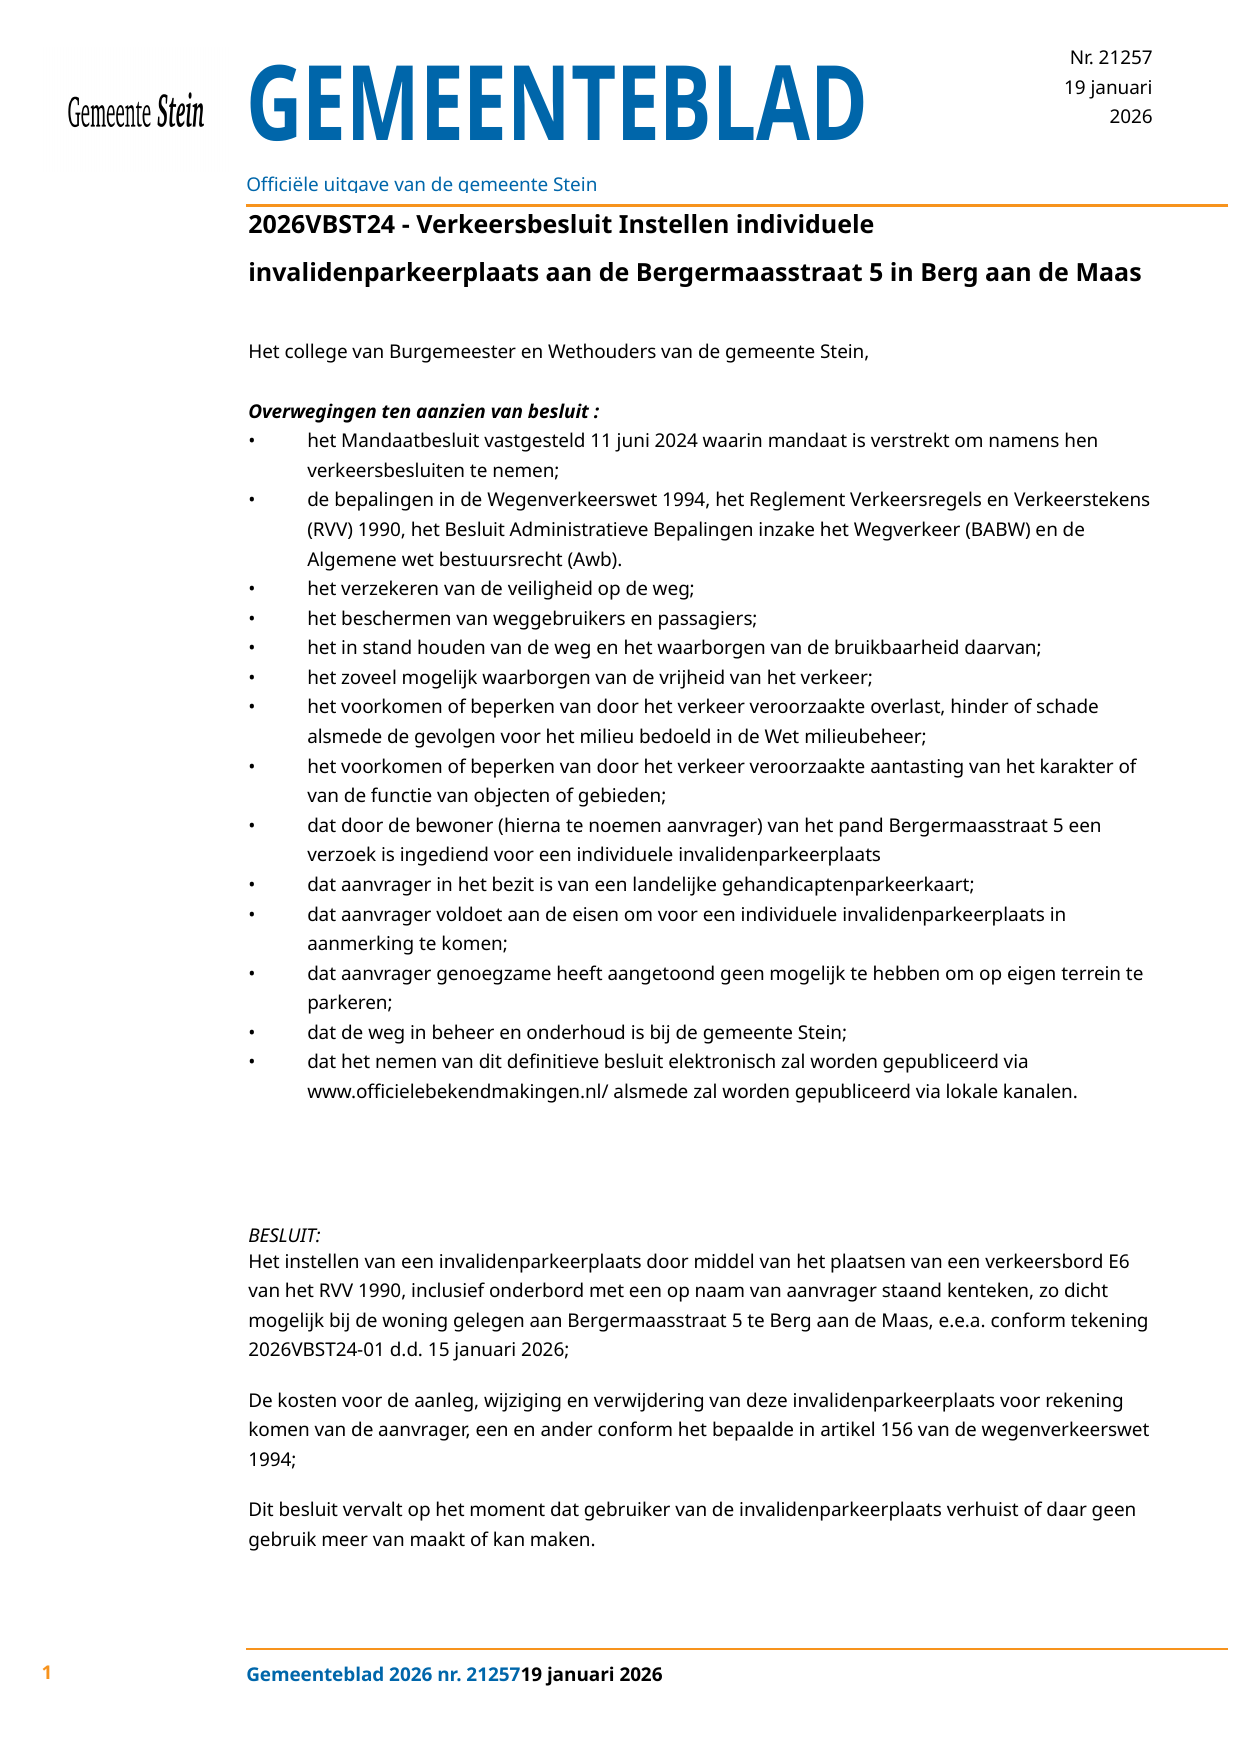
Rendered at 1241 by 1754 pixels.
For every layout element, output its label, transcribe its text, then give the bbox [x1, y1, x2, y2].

list dat aanvrager voldoet aan de eisen om voor een individuele invalidenparkeerplaats in aanmerking te komen; [248, 901, 1152, 956]
list dat aanvrager genoegzame heeft aangetoond geen mogelijk te hebben om op eigen terrein te parkeren; [248, 960, 1152, 1015]
list het Mandaatbesluit vastgesteld 11 juni 2024 waarin mandaat is verstrekt om namens hen verkeersbesluiten te nemen; [248, 427, 1152, 483]
list dat het nemen van dit definitieve besluit elektronisch zal worden gepubliceerd via www.officielebekendmakingen.nl/ alsmede zal worden gepubliceerd via lokale kanalen. [248, 1049, 1152, 1104]
list dat aanvrager in het bezit is van een landelijke gehandicaptenparkeerkaart; [248, 871, 1152, 897]
text Dit besluit vervalt op het moment dat gebruiker van de invalidenparkeerplaats verhuist of daar geen gebruik meer van maakt of kan maken. [248, 1497, 1152, 1552]
list de bepalingen in de Wegenverkeerswet 1994, het Reglement Verkeersregels en Verkeerstekens (RVV) 1990, het Besluit Administratieve Bepalingen inzake het Wegverkeer (BABW) en de Algemene wet bestuursrecht (Awb). [248, 487, 1152, 571]
text Het college van Burgemeester en Wethouders van de gemeente Stein, [248, 339, 1152, 364]
list het verzekeren van de veiligheid op de weg; [248, 575, 1152, 601]
list dat de weg in beheer en onderhoud is bij de gemeente Stein; [248, 1019, 1152, 1045]
list het zoveel mogelijk waarborgen van de vrijheid van het verkeer; [248, 664, 1152, 690]
list het voorkomen of beperken van door het verkeer veroorzaakte overlast, hinder of schade alsmede de gevolgen voor het milieu bedoeld in de Wet milieubeheer; [248, 694, 1152, 749]
text Overwegingen ten aanzien van besluit : [248, 398, 1152, 423]
text BESLUIT: [248, 1222, 1152, 1248]
picture [41, 47, 231, 172]
text De kosten voor de aanleg, wijziging en verwijdering van deze invalidenparkeerplaats voor rekening komen van de aanvrager, een en ander conform het bepaalde in artikel 156 van de wegenverkeerswet 1994; [248, 1387, 1152, 1472]
text 2026VBST24 - Verkeersbesluit Instellen individuele invalidenparkeerplaats aan de Bergermaasstraat 5 in Berg aan de Maas [248, 207, 1152, 288]
list het in stand houden van de weg en het waarborgen van de bruikbaarheid daarvan; [248, 634, 1152, 660]
text Het instellen van een invalidenparkeerplaats door middel van het plaatsen van een verkeersbord E6 van het RVV 1990, inclusief onderbord met een op naam van aanvrager staand kenteken, zo dicht mogelijk bij de woning gelegen aan Bergermaasstraat 5 te Berg aan de Maas, e.e.a. conform tekening 2026VBST24-01 d.d. 15 januari 2026; [248, 1248, 1152, 1362]
list het voorkomen of beperken van door het verkeer veroorzaakte aantasting van het karakter of van de functie van objecten of gebieden; [248, 753, 1152, 808]
list dat door de bewoner (hierna te noemen aanvrager) van het pand Bergermaasstraat 5 een verzoek is ingediend voor een individuele invalidenparkeerplaats [248, 812, 1152, 867]
list het beschermen van weggebruikers en passagiers; [248, 605, 1152, 631]
